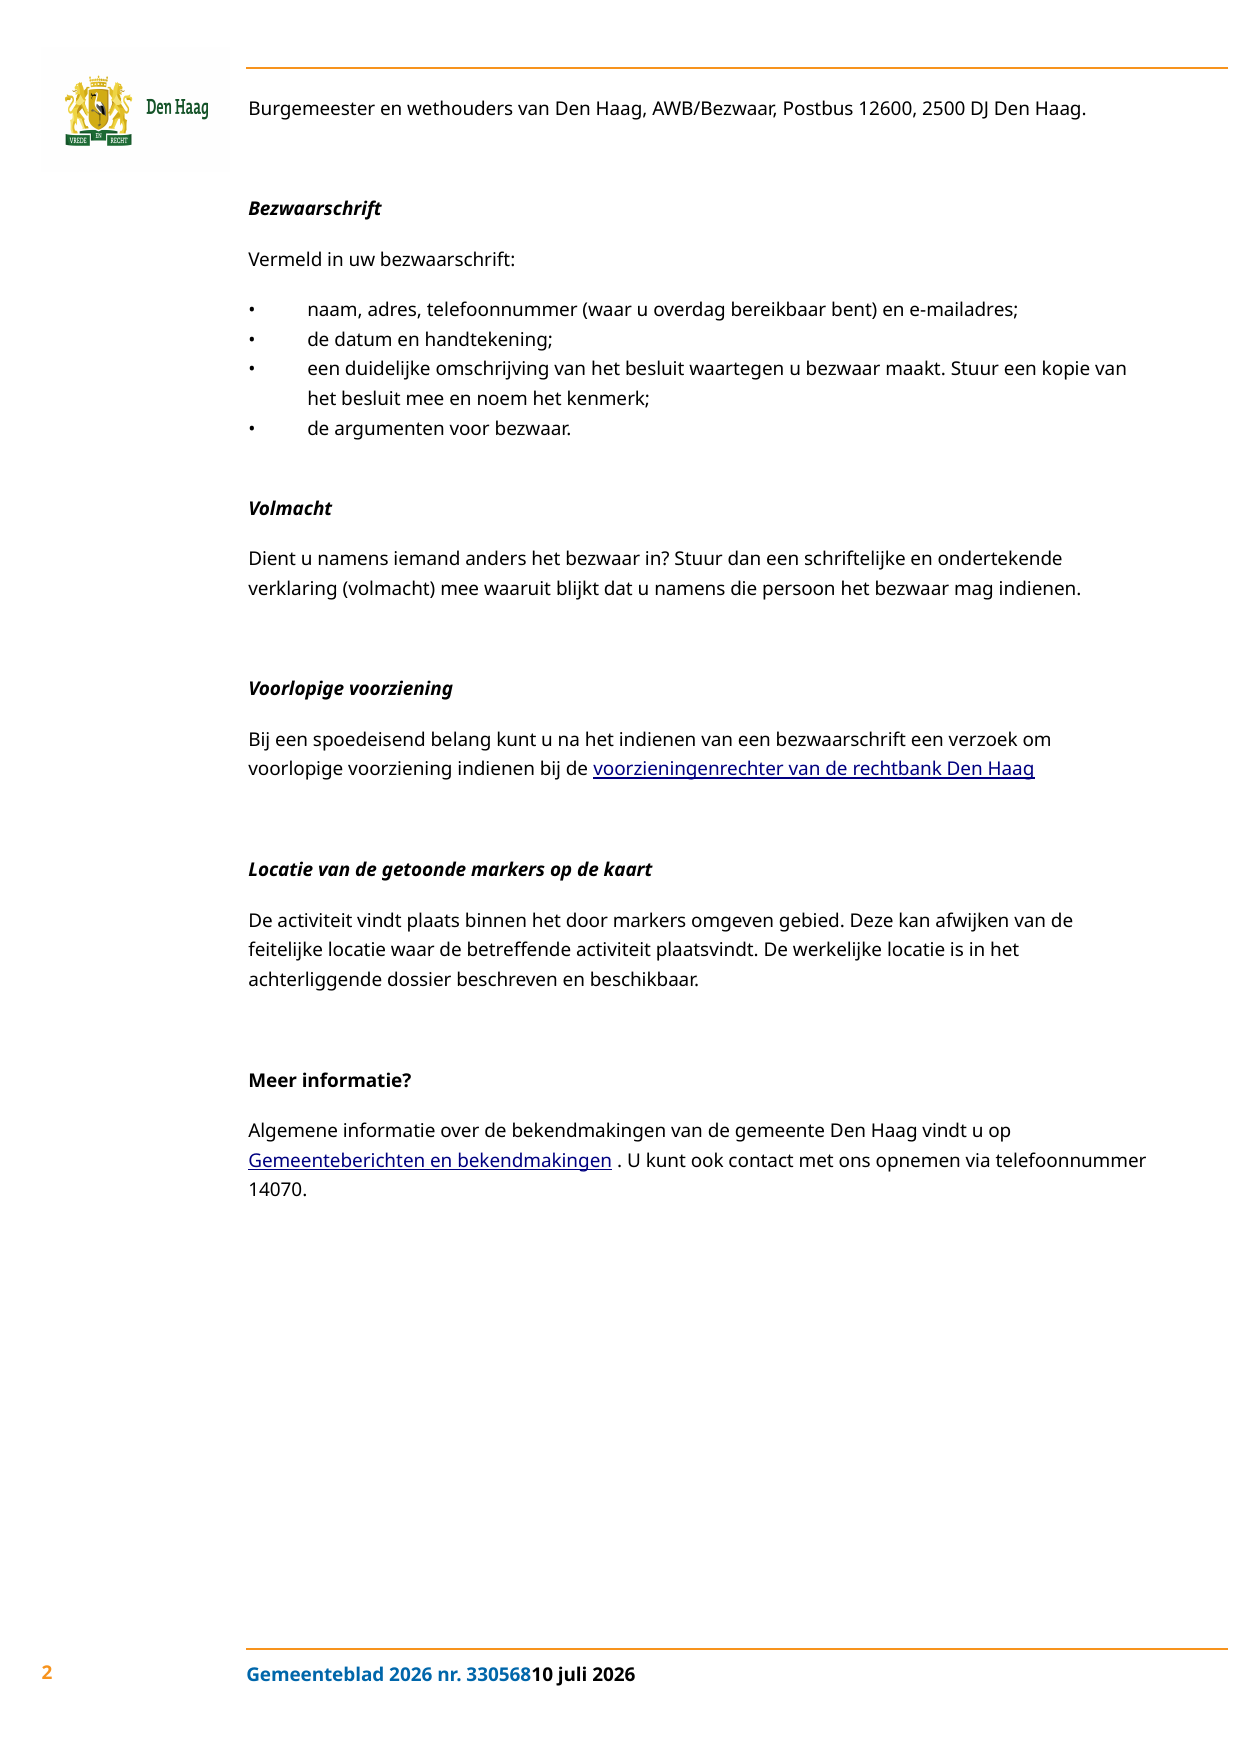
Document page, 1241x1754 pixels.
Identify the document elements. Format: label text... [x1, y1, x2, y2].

list een duidelijke omschrijving van het besluit waartegen u bezwaar maakt. Stuur een kopie van het besluit mee en noem het kenmerk; [248, 356, 1152, 411]
text Volmacht [248, 495, 1152, 521]
text Vermeld in uw bezwaarschrift: [248, 246, 1152, 272]
picture [41, 47, 231, 172]
text Bezwaarschrift [248, 196, 1152, 221]
text Burgemeester en wethouders van Den Haag, AWB/Bezwaar, Postbus 12600, 2500 DJ Den Haag. [248, 95, 1152, 121]
list de argumenten voor bezwaar. [248, 415, 1152, 441]
text Algemene informatie over de bekendmakingen van de gemeente Den Haag vindt u op Gemeenteberichten en bekendmakingen . U kunt ook contact met ons opnemen via telefoonnummer 14070. [248, 1117, 1152, 1202]
text Voorlopige voorziening [248, 676, 1152, 701]
text Meer informatie? [248, 1067, 1152, 1093]
text De activiteit vindt plaats binnen het door markers omgeven gebied. Deze kan afwijken van de feitelijke locatie waar de betreffende activiteit plaatsvindt. De werkelijke locatie is in het achterliggende dossier beschreven en beschikbaar. [248, 907, 1152, 992]
list naam, adres, telefoonnummer (waar u overdag bereikbaar bent) en e-mailadres; [248, 296, 1152, 322]
text Locatie van de getoonde markers op de kaart [248, 856, 1152, 882]
text Bij een spoedeisend belang kunt u na het indienen van een bezwaarschrift een verzoek om voorlopige voorziening indienen bij de voorzieningenrechter van de rechtbank Den Haag [248, 726, 1152, 781]
list de datum en handtekening; [248, 326, 1152, 352]
text Dient u namens iemand anders het bezwaar in? Stuur dan een schriftelijke en ondertekende verklaring (volmacht) mee waaruit blijkt dat u namens die persoon het bezwaar mag indienen. [248, 545, 1152, 601]
